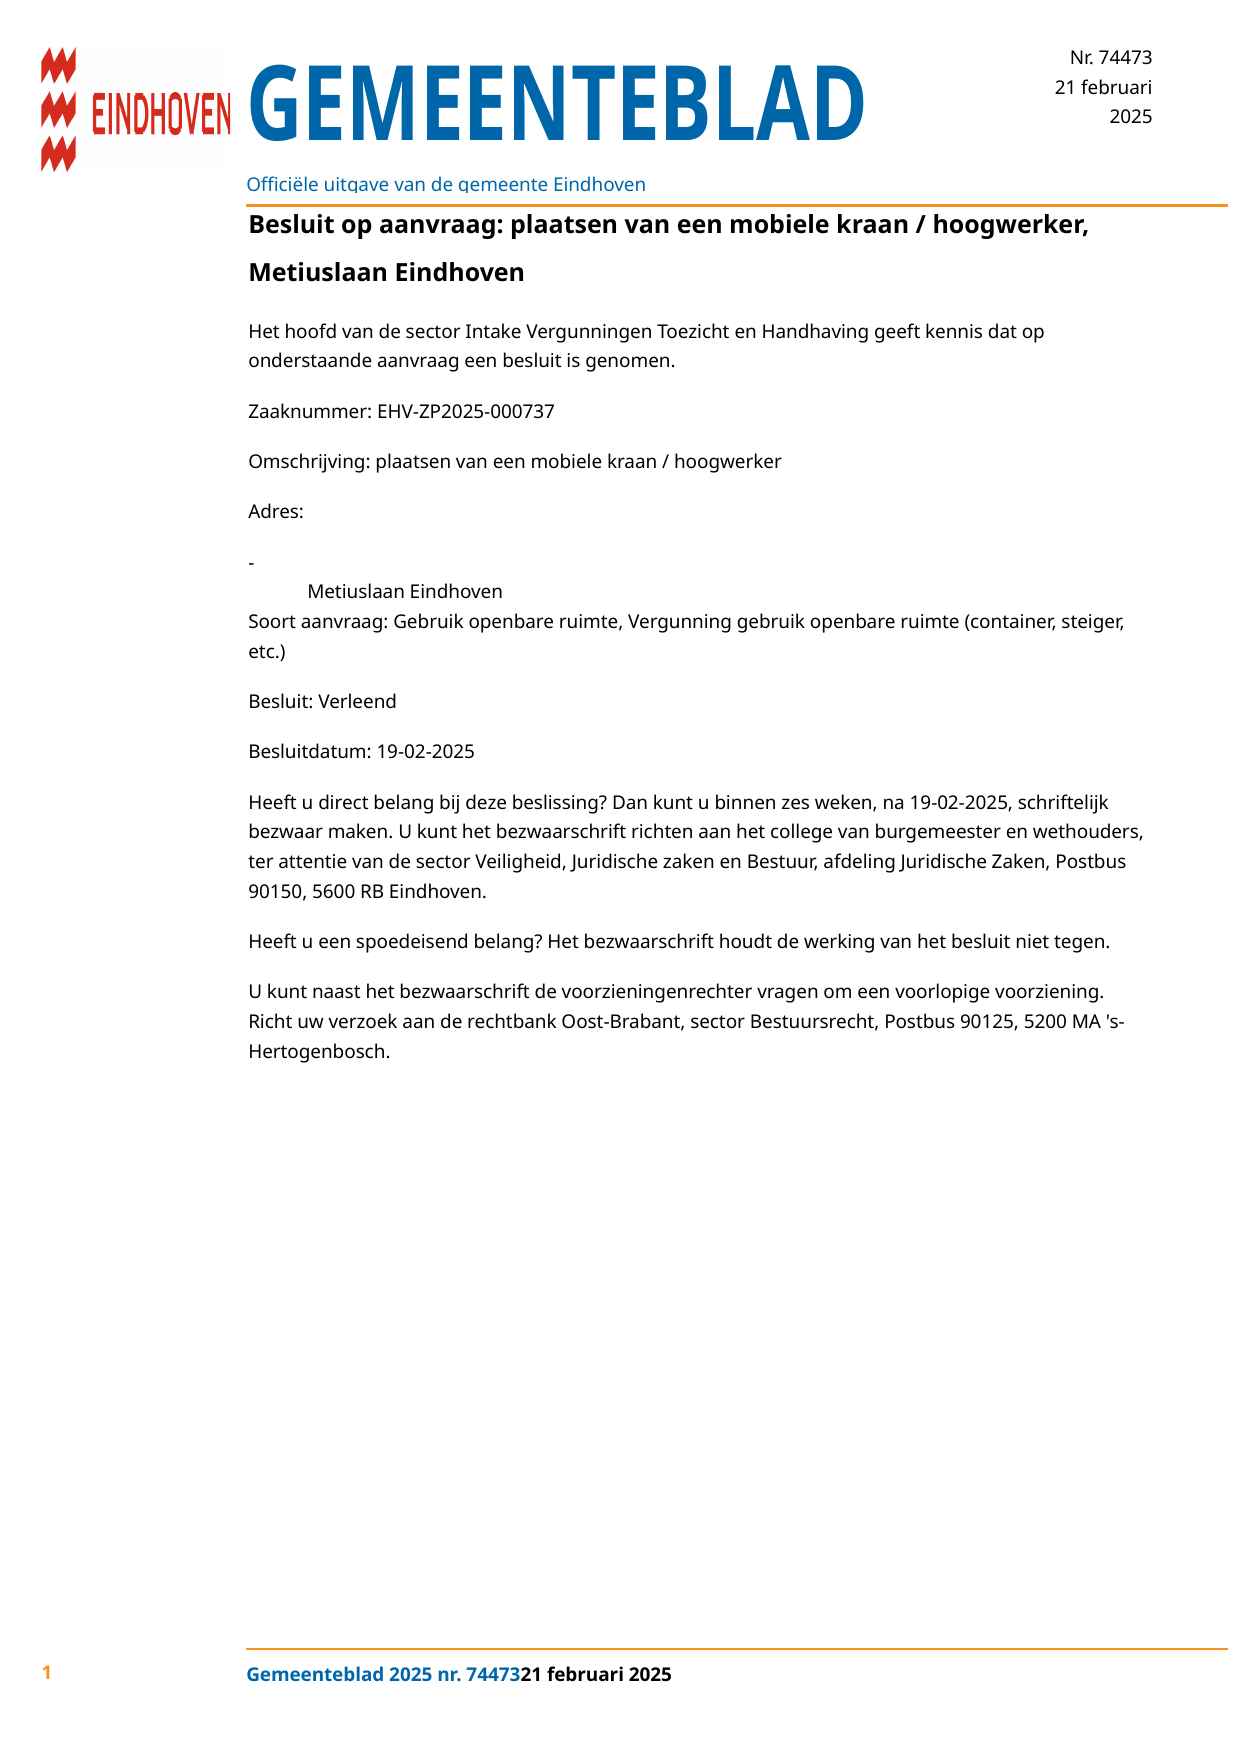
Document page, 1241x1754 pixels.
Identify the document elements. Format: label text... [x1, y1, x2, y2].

text Omschrijving: plaatsen van een mobiele kraan / hoogwerker [248, 448, 1152, 474]
text Besluit: Verleend [248, 688, 1152, 714]
text Heeft u direct belang bij deze beslissing? Dan kunt u binnen zes weken, na 19-02-2025, schriftelijk bezwaar maken. U kunt het bezwaarschrift richten aan het college van burgemeester en wethouders, ter attentie van de sector Veiligheid, Juridische zaken en Bestuur, afdeling Juridische Zaken, Postbus 90150, 5600 RB Eindhoven. [248, 789, 1152, 904]
picture [41, 47, 231, 172]
list Metiuslaan Eindhoven [248, 579, 1152, 604]
text Besluit op aanvraag: plaatsen van een mobiele kraan / hoogwerker, Metiuslaan Eindhoven [248, 207, 1152, 288]
text Besluitdatum: 19-02-2025 [248, 739, 1152, 764]
text U kunt naast het bezwaarschrift de voorzieningenrechter vragen om een voorlopige voorziening. Richt uw verzoek aan de rechtbank Oost-Brabant, sector Bestuursrecht, Postbus 90125, 5200 MA 's-Hertogenbosch. [248, 979, 1152, 1064]
text Heeft u een spoedeisend belang? Het bezwaarschrift houdt de werking van het besluit niet tegen. [248, 928, 1152, 954]
text Zaaknummer: EHV-ZP2025-000737 [248, 398, 1152, 424]
text Adres: [248, 499, 1152, 524]
text Soort aanvraag: Gebruik openbare ruimte, Vergunning gebruik openbare ruimte (container, steiger, etc.) [248, 608, 1152, 664]
text Het hoofd van de sector Intake Vergunningen Toezicht en Handhaving geeft kennis dat op onderstaande aanvraag een besluit is genomen. [248, 318, 1152, 373]
